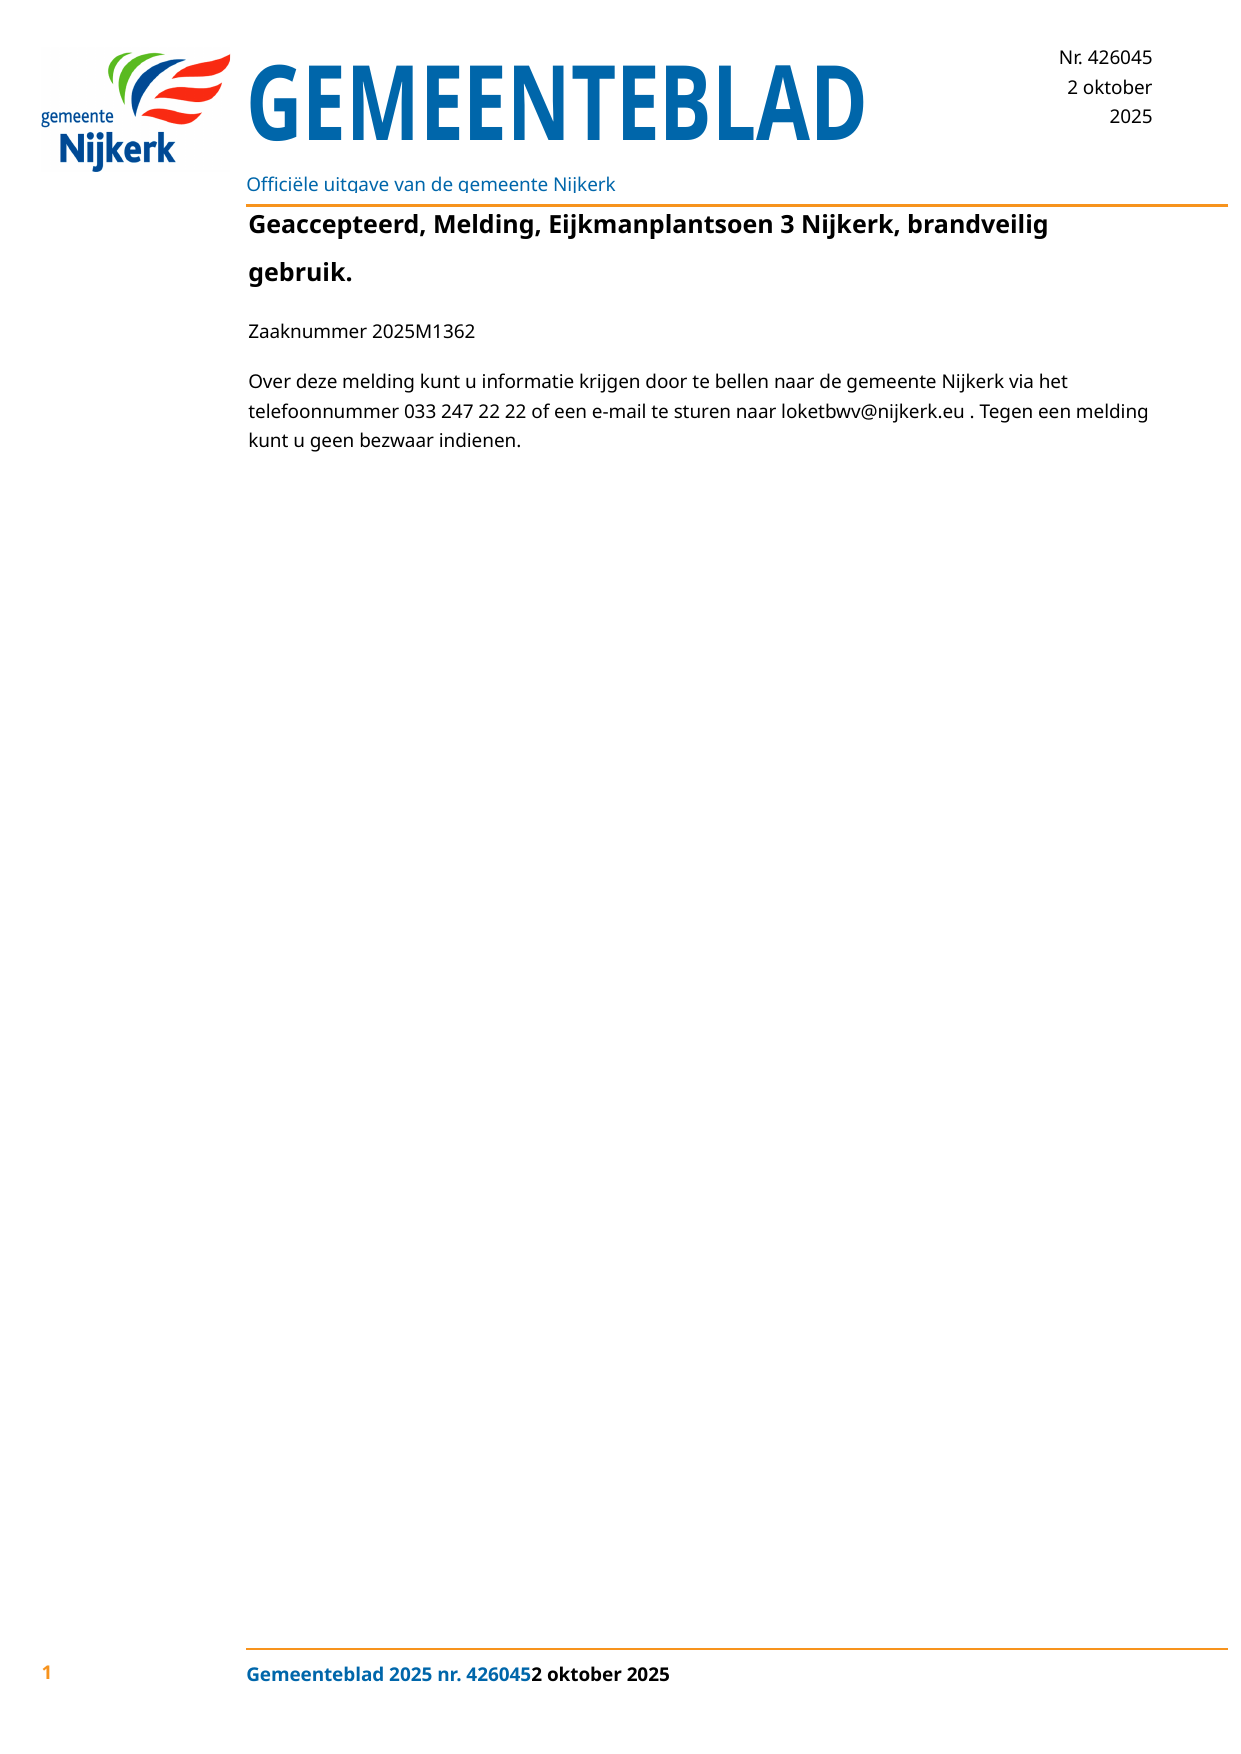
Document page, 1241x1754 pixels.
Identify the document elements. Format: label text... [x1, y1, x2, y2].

text Zaaknummer 2025M1362 [248, 318, 1152, 344]
text Geaccepteerd, Melding, Eijkmanplantsoen 3 Nijkerk, brandveilig gebruik. [248, 207, 1152, 288]
picture [41, 47, 231, 172]
text Over deze melding kunt u informatie krijgen door te bellen naar de gemeente Nijkerk via het telefoonnummer 033 247 22 22 of een e-mail te sturen naar loketbwv@nijkerk.eu . Tegen een melding kunt u geen bezwaar indienen. [248, 368, 1152, 453]
